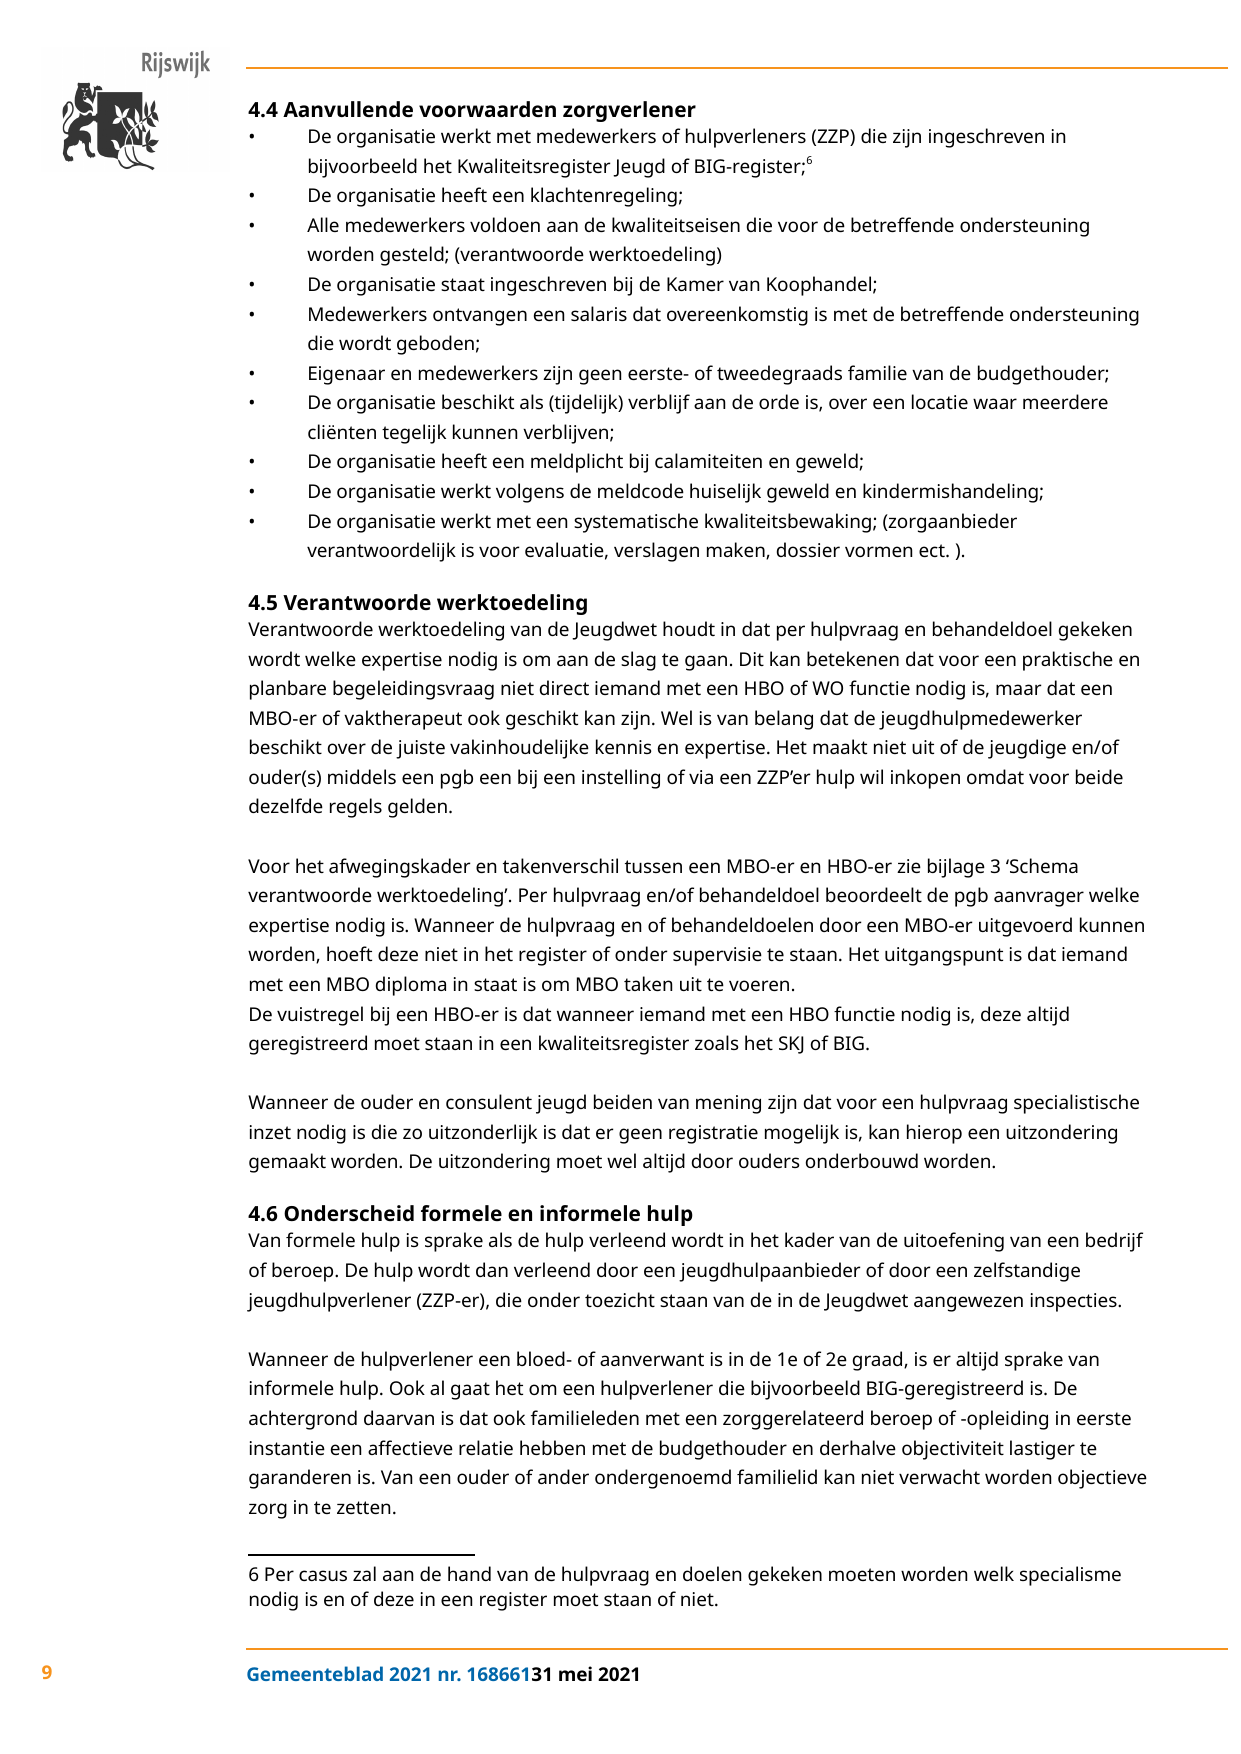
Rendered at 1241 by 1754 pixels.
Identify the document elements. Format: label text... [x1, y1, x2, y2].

text Wanneer de hulpverlener een bloed- of aanverwant is in de 1e of 2e graad, is er altijd sprake van informele hulp. Ook al gaat het om een hulpverlener die bijvoorbeeld BIG-geregistreerd is. De achtergrond daarvan is dat ook familieleden met een zorggerelateerd beroep of -opleiding in eerste instantie een affectieve relatie hebben met de budgethouder en derhalve objectiviteit lastiger te garanderen is. Van een ouder of ander ondergenoemd familielid kan niet verwacht worden objectieve zorg in te zetten. [248, 1346, 1152, 1519]
text Verantwoorde werktoedeling van de Jeugdwet houdt in dat per hulpvraag en behandeldoel gekeken wordt welke expertise nodig is om aan de slag te gaan. Dit kan betekenen dat voor een praktische en planbare begeleidingsvraag niet direct iemand met een HBO of WO functie nodig is, maar dat een MBO-er of vaktherapeut ook geschikt kan zijn. Wel is van belang dat de jeugdhulpmedewerker beschikt over de juiste vakinhoudelijke kennis en expertise. Het maakt niet uit of de jeugdige en/of ouder(s) middels een pgb een bij een instelling of via een ZZP’er hulp wil inkopen omdat voor beide dezelfde regels gelden. [248, 616, 1152, 819]
text De vuistregel bij een HBO-er is dat wanneer iemand met een HBO functie nodig is, deze altijd geregistreerd moet staan in een kwaliteitsregister zoals het SKJ of BIG. [248, 1001, 1152, 1056]
list De organisatie staat ingeschreven bij de Kamer van Koophandel; [248, 271, 1152, 297]
list Per casus zal aan de hand van de hulpvraag en doelen gekeken moeten worden welk specialisme nodig is en of deze in een register moet staan of niet. [248, 1561, 1152, 1612]
picture [41, 47, 231, 172]
list De organisatie beschikt als (tijdelijk) verblijf aan de orde is, over een locatie waar meerdere cliënten tegelijk kunnen verblijven; [248, 389, 1152, 445]
text 4.4 Aanvullende voorwaarden zorgverlener [248, 95, 1152, 123]
list De organisatie werkt met een systematische kwaliteitsbewaking; (zorgaanbieder verantwoordelijk is voor evaluatie, verslagen maken, dossier vormen ect. ). [248, 508, 1152, 563]
text Wanneer de ouder en consulent jeugd beiden van mening zijn dat voor een hulpvraag specialistische inzet nodig is die zo uitzonderlijk is dat er geen registratie mogelijk is, kan hierop een uitzondering gemaakt worden. De uitzondering moet wel altijd door ouders onderbouwd worden. [248, 1089, 1152, 1174]
text Van formele hulp is sprake als de hulp verleend wordt in het kader van de uitoefening van een bedrijf of beroep. De hulp wordt dan verleend door een jeugdhulpaanbieder of door een zelfstandige jeugdhulpverlener (ZZP-er), die onder toezicht staan van de in de Jeugdwet aangewezen inspecties. [248, 1228, 1152, 1312]
list Medewerkers ontvangen een salaris dat overeenkomstig is met de betreffende ondersteuning die wordt geboden; [248, 301, 1152, 356]
list Alle medewerkers voldoen aan de kwaliteitseisen die voor de betreffende ondersteuning worden gesteld; (verantwoorde werktoedeling) [248, 212, 1152, 267]
text Voor het afwegingskader en takenverschil tussen een MBO-er en HBO-er zie bijlage 3 ‘Schema verantwoorde werktoedeling’. Per hulpvraag en/of behandeldoel beoordeelt de pgb aanvrager welke expertise nodig is. Wanneer de hulpvraag en of behandeldoelen door een MBO-er uitgevoerd kunnen worden, hoeft deze niet in het register of onder supervisie te staan. Het uitgangspunt is dat iemand met een MBO diploma in staat is om MBO taken uit te voeren. [248, 853, 1152, 997]
list De organisatie werkt volgens de meldcode huiselijk geweld en kindermishandeling; [248, 478, 1152, 504]
text 4.6 Onderscheid formele en informele hulp [248, 1199, 1152, 1228]
list De organisatie heeft een klachtenregeling; [248, 182, 1152, 208]
text 4.5 Verantwoorde werktoedeling [248, 588, 1152, 616]
list Eigenaar en medewerkers zijn geen eerste- of tweedegraads familie van de budgethouder; [248, 360, 1152, 386]
list De organisatie heeft een meldplicht bij calamiteiten en geweld; [248, 449, 1152, 474]
list De organisatie werkt met medewerkers of hulpverleners (ZZP) die zijn ingeschreven in bijvoorbeeld het Kwaliteitsregister Jeugd of BIG-register; [248, 123, 1152, 178]
